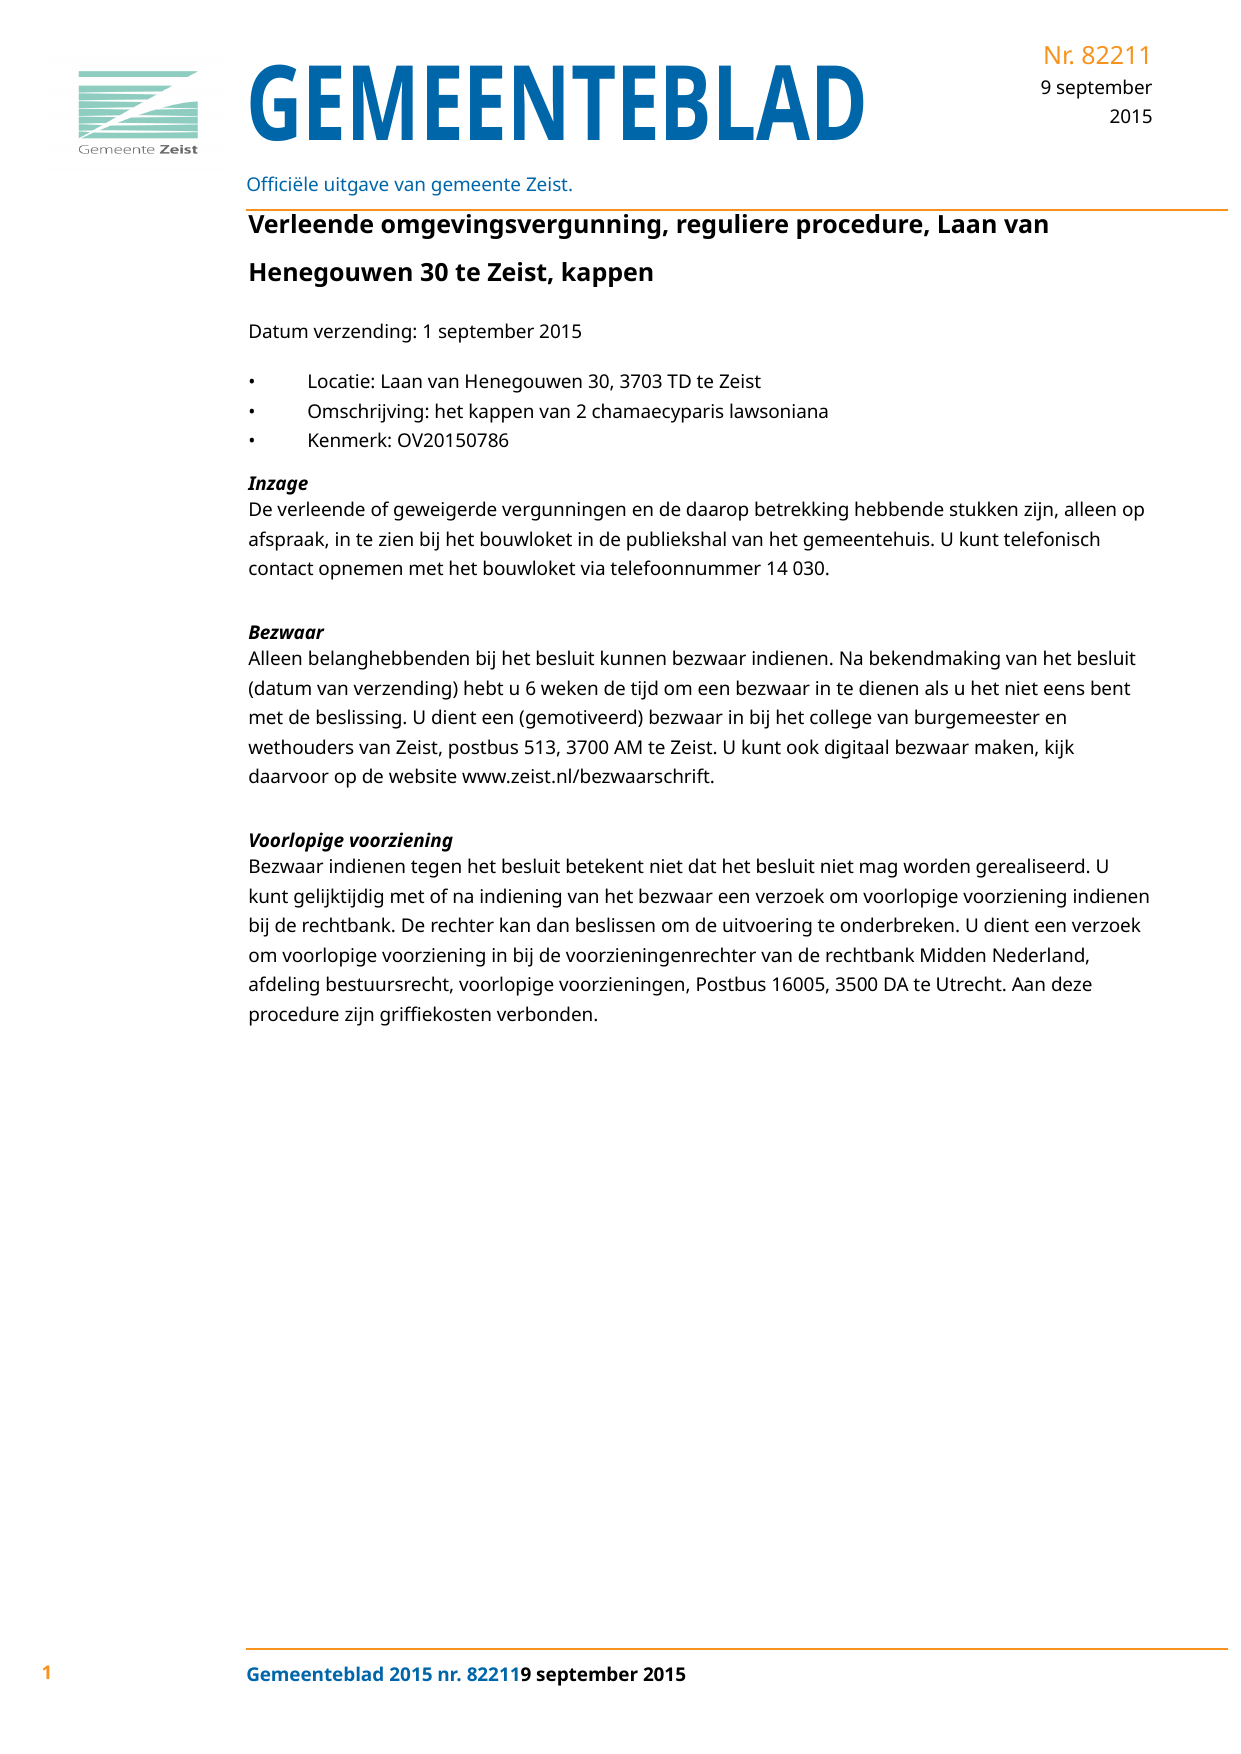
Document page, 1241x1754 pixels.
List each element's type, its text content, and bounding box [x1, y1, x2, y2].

list Locatie: Laan van Henegouwen 30, 3703 TD te Zeist [248, 368, 1152, 394]
text Voorlopige voorziening [248, 827, 1152, 853]
text Alleen belanghebbenden bij het besluit kunnen bezwaar indienen. Na bekendmaking van het besluit (datum van verzending) hebt u 6 weken de tijd om een bezwaar in te dienen als u het niet eens bent met de beslissing. U dient een (gemotiveerd) bezwaar in bij het college van burgemeester en wethouders van Zeist, postbus 513, 3700 AM te Zeist. U kunt ook digitaal bezwaar maken, kijk daarvoor op de website www.zeist.nl/bezwaarschrift. [248, 645, 1152, 789]
picture [41, 47, 231, 172]
text Inzage [248, 471, 1152, 496]
text Bezwaar [248, 619, 1152, 645]
text Datum verzending: 1 september 2015 [248, 318, 1152, 344]
text Verleende omgevingsvergunning, reguliere procedure, Laan van Henegouwen 30 te Zeist, kappen [248, 211, 1152, 288]
text De verleende of geweigerde vergunningen en de daarop betrekking hebbende stukken zijn, alleen op afspraak, in te zien bij het bouwloket in de publiekshal van het gemeentehuis. U kunt telefonisch contact opnemen met het bouwloket via telefoonnummer 14 030. [248, 496, 1152, 581]
list Omschrijving: het kappen van 2 chamaecyparis lawsoniana [248, 398, 1152, 424]
text Bezwaar indienen tegen het besluit betekent niet dat het besluit niet mag worden gerealiseerd. U kunt gelijktijdig met of na indiening van het bezwaar een verzoek om voorlopige voorziening indienen bij de rechtbank. De rechter kan dan beslissen om de uitvoering te onderbreken. U dient een verzoek om voorlopige voorziening in bij de voorzieningenrechter van de rechtbank Midden Nederland, afdeling bestuursrecht, voorlopige voorzieningen, Postbus 16005, 3500 DA te Utrecht. Aan deze procedure zijn griffiekosten verbonden. [248, 853, 1152, 1027]
list Kenmerk: OV20150786 [248, 427, 1152, 453]
